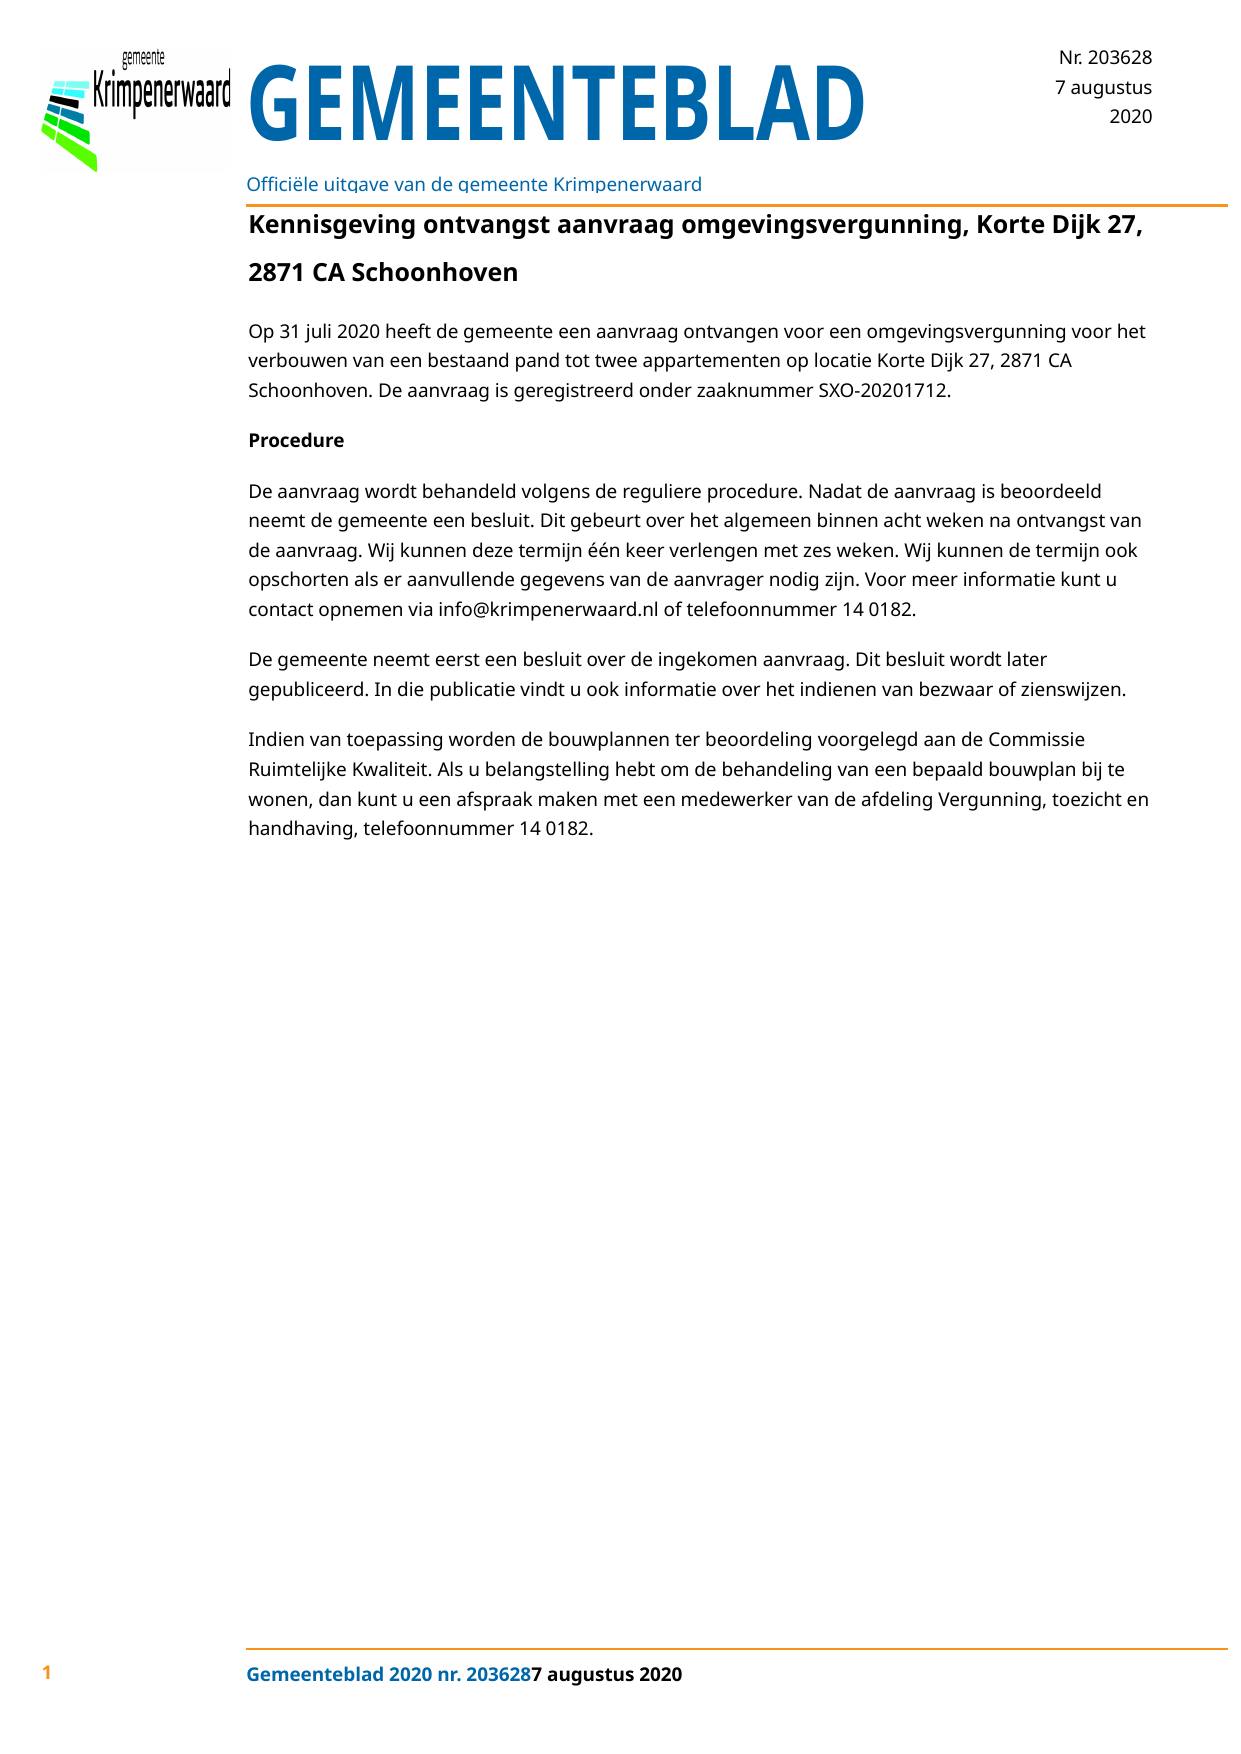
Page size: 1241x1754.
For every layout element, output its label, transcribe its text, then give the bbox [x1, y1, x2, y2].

text De gemeente neemt eerst een besluit over de ingekomen aanvraag. Dit besluit wordt later gepubliceerd. In die publicatie vindt u ook informatie over het indienen van bezwaar of zienswijzen. [248, 647, 1152, 702]
text Kennisgeving ontvangst aanvraag omgevingsvergunning, Korte Dijk 27, 2871 CA Schoonhoven [248, 207, 1152, 288]
text De aanvraag wordt behandeld volgens de reguliere procedure. Nadat de aanvraag is beoordeeld neemt de gemeente een besluit. Dit gebeurt over het algemeen binnen acht weken na ontvangst van de aanvraag. Wij kunnen deze termijn één keer verlengen met zes weken. Wij kunnen de termijn ook opschorten als er aanvullende gegevens van de aanvrager nodig zijn. Voor meer informatie kunt u contact opnemen via info@krimpenerwaard.nl of telefoonnummer 14 0182. [248, 478, 1152, 622]
picture [41, 47, 231, 172]
text Indien van toepassing worden de bouwplannen ter beoordeling voorgelegd aan de Commissie Ruimtelijke Kwaliteit. Als u belangstelling hebt om de behandeling van een bepaald bouwplan bij te wonen, dan kunt u een afspraak maken met een medewerker van de afdeling Vergunning, toezicht en handhaving, telefoonnummer 14 0182. [248, 727, 1152, 841]
text Op 31 juli 2020 heeft de gemeente een aanvraag ontvangen voor een omgevingsvergunning voor het verbouwen van een bestaand pand tot twee appartementen op locatie Korte Dijk 27, 2871 CA Schoonhoven. De aanvraag is geregistreerd onder zaaknummer SXO-20201712. [248, 318, 1152, 403]
text Procedure [248, 427, 1152, 453]
